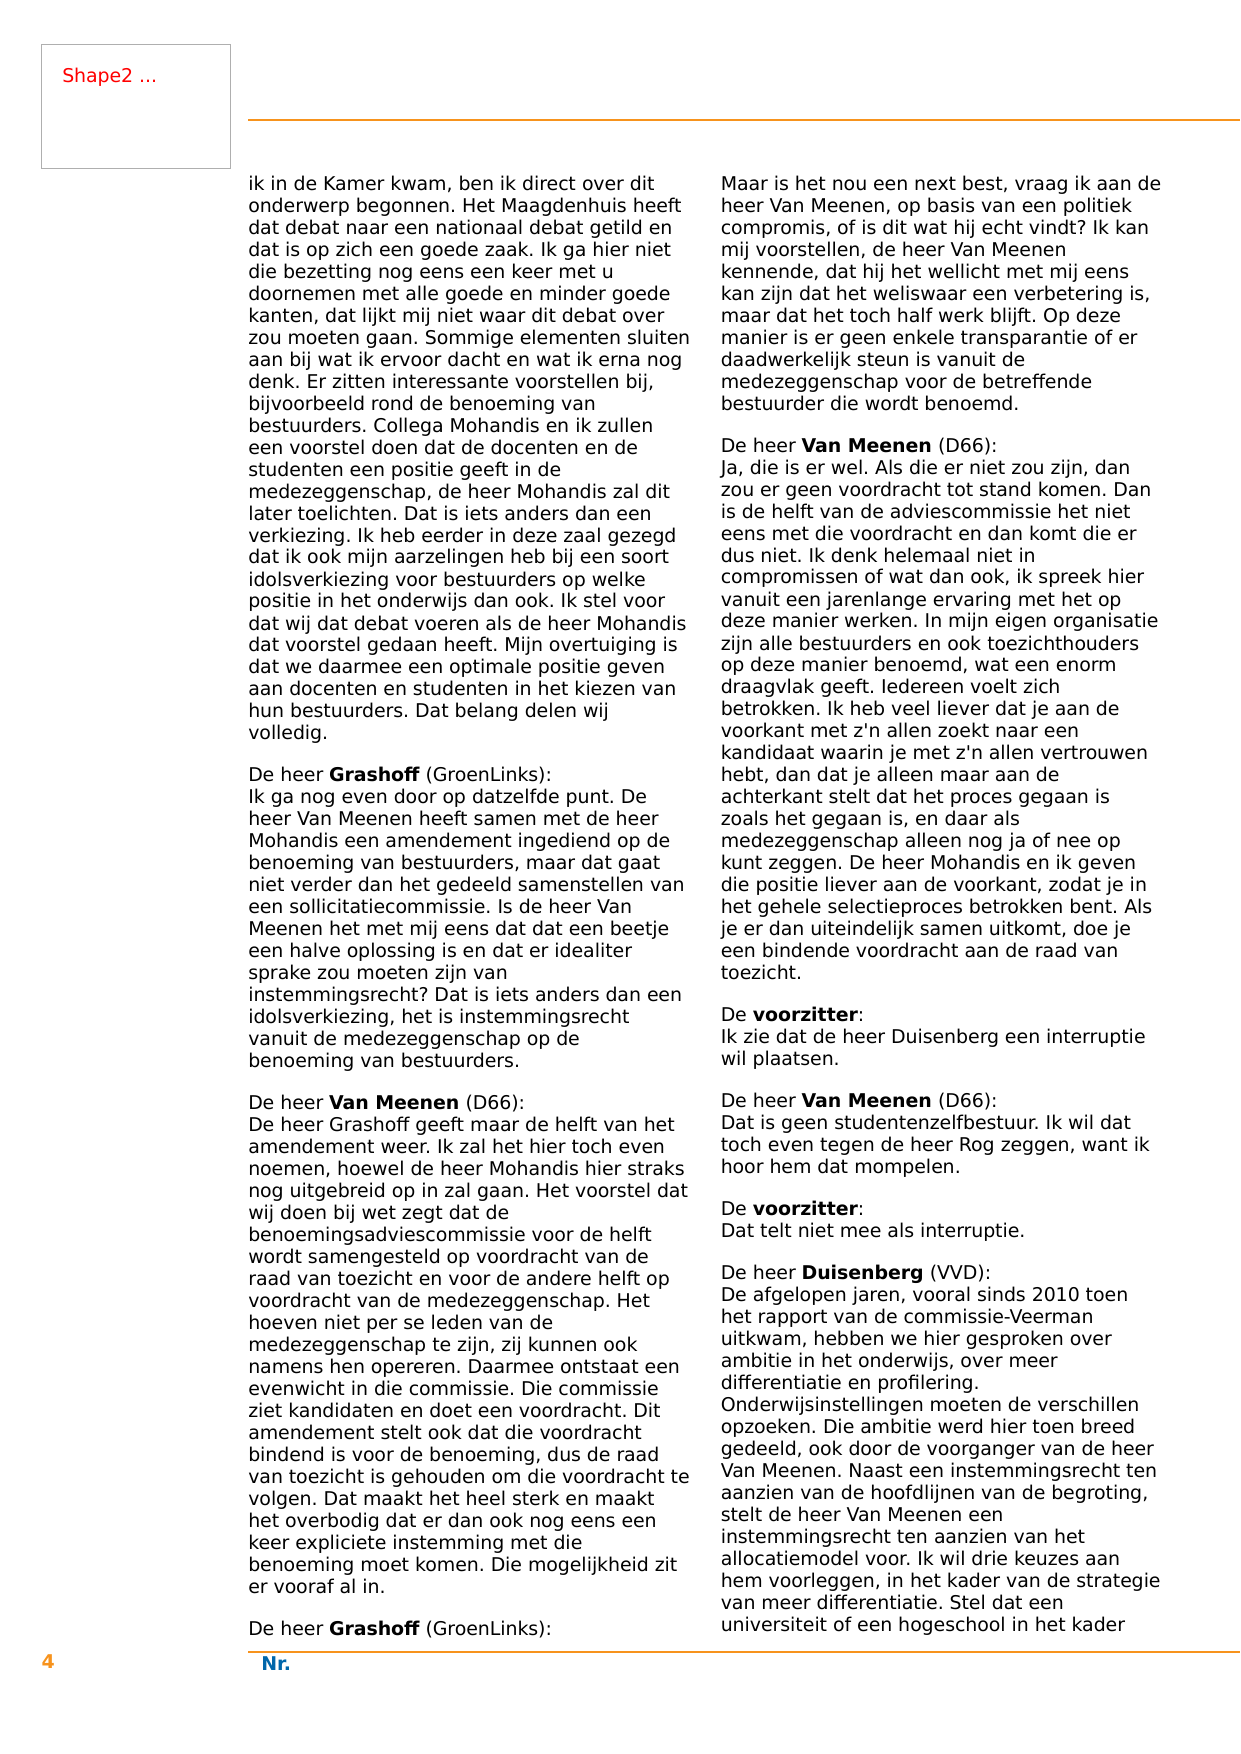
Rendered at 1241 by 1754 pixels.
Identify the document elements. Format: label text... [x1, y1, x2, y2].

text De voorzitter: [721, 1004, 1163, 1026]
text Ik ga nog even door op datzelfde punt. De heer Van Meenen heeft samen met de heer Mohandis een amendement ingediend op de benoeming van bestuurders, maar dat gaat niet verder dan het gedeeld samenstellen van een sollicitatiecommissie. Is de heer Van Meenen het met mij eens dat dat een beetje een halve oplossing is en dat er idealiter sprake zou moeten zijn van instemmingsrecht? Dat is iets anders dan een idolsverkiezing, het is instemmingsrecht vanuit de medezeggenschap op de benoeming van bestuurders. [248, 786, 691, 1072]
text De heer Grashoff (GroenLinks): [248, 764, 691, 786]
text De voorzitter: [721, 1198, 1163, 1220]
text Dat is geen studentenzelfbestuur. Ik wil dat toch even tegen de heer Rog zeggen, want ik hoor hem dat mompelen. [721, 1112, 1163, 1178]
text De heer Van Meenen (D66): [721, 434, 1163, 457]
text De heer Grashoff (GroenLinks): [248, 1617, 691, 1639]
text Dat telt niet mee als interruptie. [721, 1220, 1163, 1242]
text Ik zie dat de heer Duisenberg een interruptie wil plaatsen. [721, 1026, 1163, 1070]
text De heer Grashoff geeft maar de helft van het amendement weer. Ik zal het hier toch even noemen, hoewel de heer Mohandis hier straks nog uitgebreid op in zal gaan. Het voorstel dat wij doen bij wet zegt dat de benoemingsadviescommissie voor de helft wordt samengesteld op voordracht van de raad van toezicht en voor de andere helft op voordracht van de medezeggenschap. Het hoeven niet per se leden van de medezeggenschap te zijn, zij kunnen ook namens hen opereren. Daarmee ontstaat een evenwicht in die commissie. Die commissie ziet kandidaten en doet een voordracht. Dit amendement stelt ook dat die voordracht bindend is voor de benoeming, dus de raad van toezicht is gehouden om die voordracht te volgen. Dat maakt het heel sterk en maakt het overbodig dat er dan ook nog eens een keer expliciete instemming met die benoeming moet komen. Die mogelijkheid zit er vooraf al in. [248, 1114, 691, 1597]
text Maar is het nou een next best, vraag ik aan de heer Van Meenen, op basis van een politiek compromis, of is dit wat hij echt vindt? Ik kan mij voorstellen, de heer Van Meenen kennende, dat hij het wellicht met mij eens kan zijn dat het weliswaar een verbetering is, maar dat het toch half werk blijft. Op deze manier is er geen enkele transparantie of er daadwerkelijk steun is vanuit de medezeggenschap voor de betreffende bestuurder die wordt benoemd. [721, 173, 1163, 414]
text De heer Duisenberg (VVD): [721, 1262, 1163, 1284]
text De heer Van Meenen (D66): [248, 1092, 691, 1114]
text De heer Van Meenen (D66): [721, 1090, 1163, 1112]
text ik in de Kamer kwam, ben ik direct over dit onderwerp begonnen. Het Maagdenhuis heeft dat debat naar een nationaal debat getild en dat is op zich een goede zaak. Ik ga hier niet die bezetting nog eens een keer met u doornemen met alle goede en minder goede kanten, dat lijkt mij niet waar dit debat over zou moeten gaan. Sommige elementen sluiten aan bij wat ik ervoor dacht en wat ik erna nog denk. Er zitten interessante voorstellen bij, bijvoorbeeld rond de benoeming van bestuurders. Collega Mohandis en ik zullen een voorstel doen dat de docenten en de studenten een positie geeft in de medezeggenschap, de heer Mohandis zal dit later toelichten. Dat is iets anders dan een verkiezing. Ik heb eerder in deze zaal gezegd dat ik ook mijn aarzelingen heb bij een soort idolsverkiezing voor bestuurders op welke positie in het onderwijs dan ook. Ik stel voor dat wij dat debat voeren als de heer Mohandis dat voorstel gedaan heeft. Mijn overtuiging is dat we daarmee een optimale positie geven aan docenten en studenten in het kiezen van hun bestuurders. Dat belang delen wij volledig. [248, 173, 691, 744]
text De afgelopen jaren, vooral sinds 2010 toen het rapport van de commissie-Veerman uitkwam, hebben we hier gesproken over ambitie in het onderwijs, over meer differentiatie en profilering. Onderwijsinstellingen moeten de verschillen opzoeken. Die ambitie werd hier toen breed gedeeld, ook door de voorganger van de heer Van Meenen. Naast een instemmingsrecht ten aanzien van de hoofdlijnen van de begroting, stelt de heer Van Meenen een instemmingsrecht ten aanzien van het allocatiemodel voor. Ik wil drie keuzes aan hem voorleggen, in het kader van de strategie van meer differentiatie. Stel dat een universiteit of een hogeschool in het kader [721, 1284, 1163, 1636]
text Ja, die is er wel. Als die er niet zou zijn, dan zou er geen voordracht tot stand komen. Dan is de helft van de adviescommissie het niet eens met die voordracht en dan komt die er dus niet. Ik denk helemaal niet in compromissen of wat dan ook, ik spreek hier vanuit een jarenlange ervaring met het op deze manier werken. In mijn eigen organisatie zijn alle bestuurders en ook toezichthouders op deze manier benoemd, wat een enorm draagvlak geeft. Iedereen voelt zich betrokken. Ik heb veel liever dat je aan de voorkant met z'n allen zoekt naar een kandidaat waarin je met z'n allen vertrouwen hebt, dan dat je alleen maar aan de achterkant stelt dat het proces gegaan is zoals het gegaan is, en daar als medezeggenschap alleen nog ja of nee op kunt zeggen. De heer Mohandis en ik geven die positie liever aan de voorkant, zodat je in het gehele selectieproces betrokken bent. Als je er dan uiteindelijk samen uitkomt, doe je een bindende voordracht aan de raad van toezicht. [721, 457, 1163, 984]
